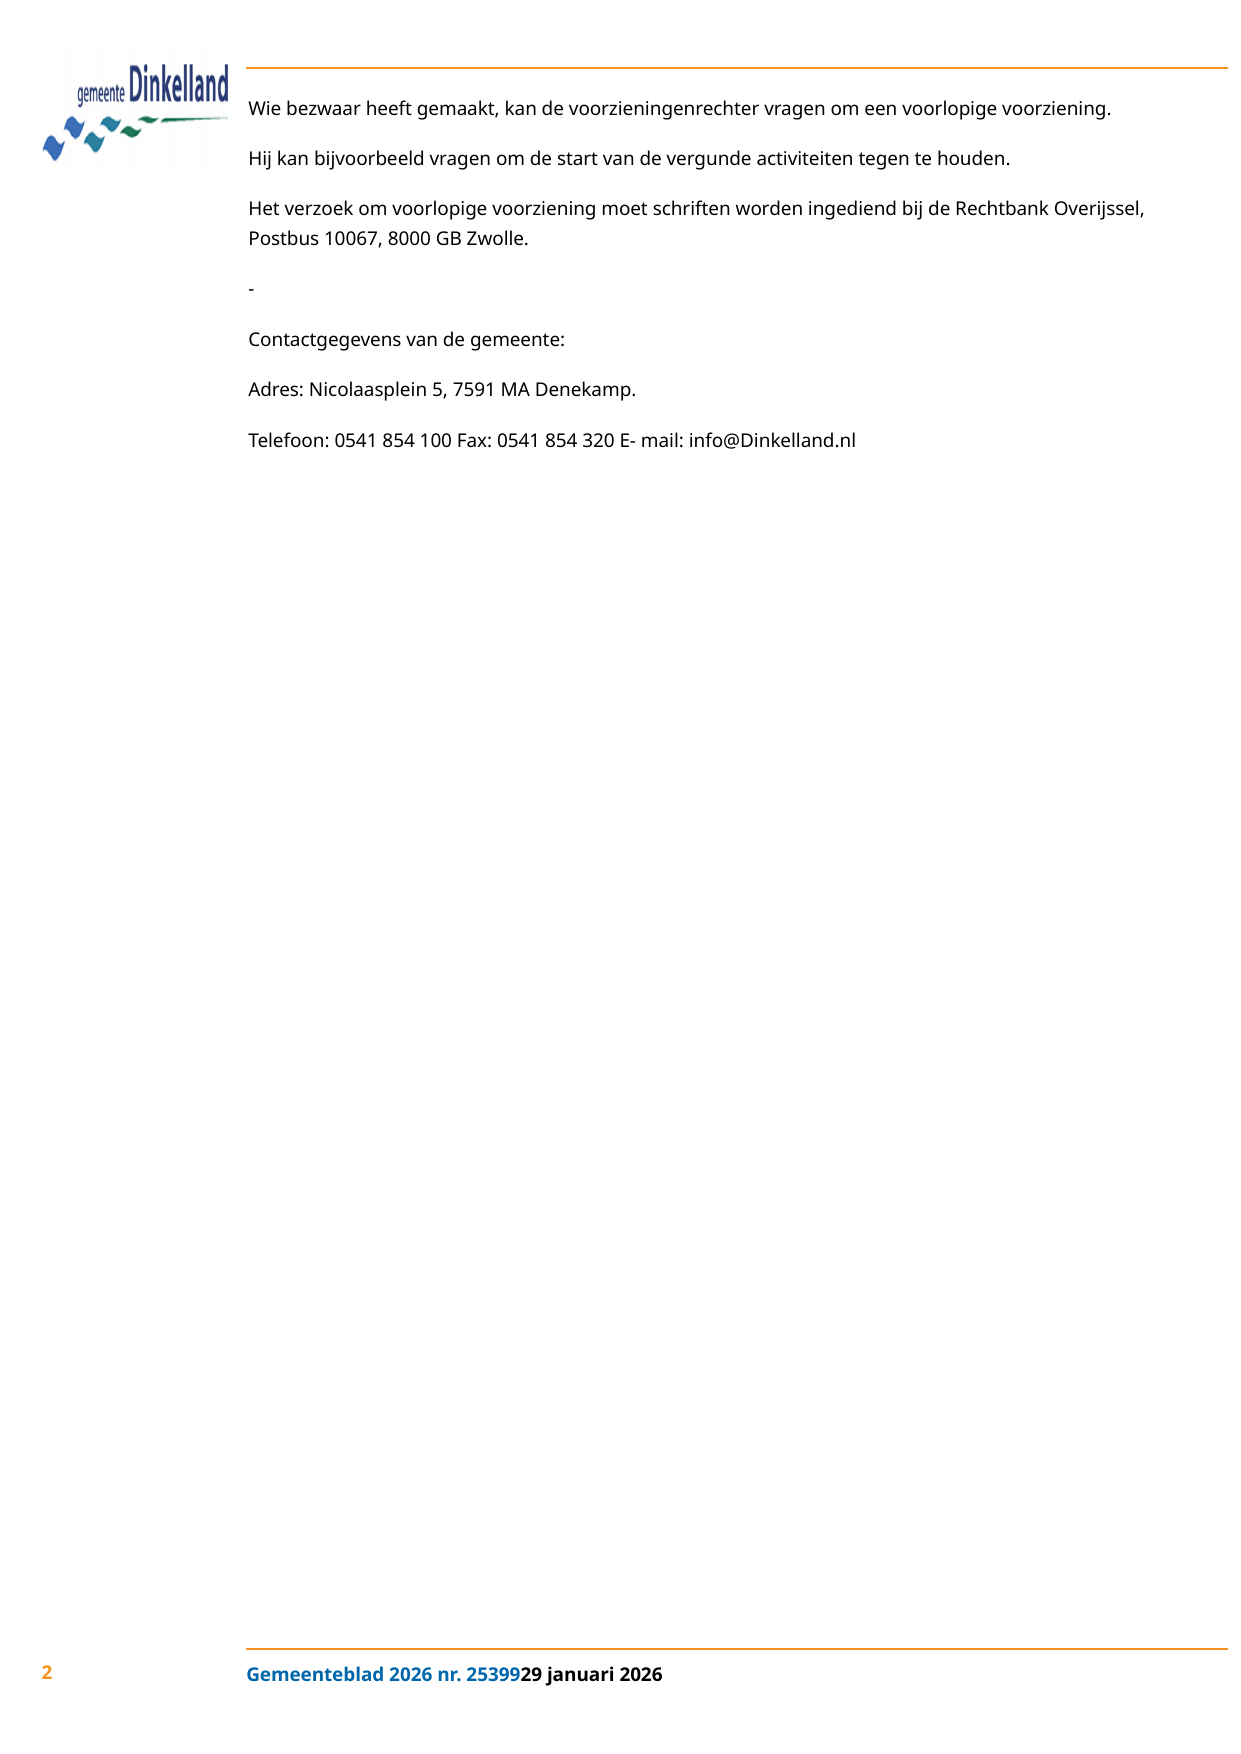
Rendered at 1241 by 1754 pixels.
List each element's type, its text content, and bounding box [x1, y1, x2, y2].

text Adres: Nicolaasplein 5, 7591 MA Denekamp. [248, 376, 1152, 402]
text Hij kan bijvoorbeeld vragen om de start van de vergunde activiteiten tegen te houden. [248, 145, 1152, 171]
text - [248, 276, 1152, 301]
text Het verzoek om voorlopige voorziening moet schriften worden ingediend bij de Rechtbank Overijssel, Postbus 10067, 8000 GB Zwolle. [248, 196, 1152, 251]
text Telefoon: 0541 854 100 Fax: 0541 854 320 E- mail: info@Dinkelland.nl [248, 427, 1152, 453]
text Contactgegevens van de gemeente: [248, 326, 1152, 352]
text Wie bezwaar heeft gemaakt, kan de voorzieningenrechter vragen om een voorlopige voorziening. [248, 95, 1152, 121]
picture [41, 47, 231, 172]
